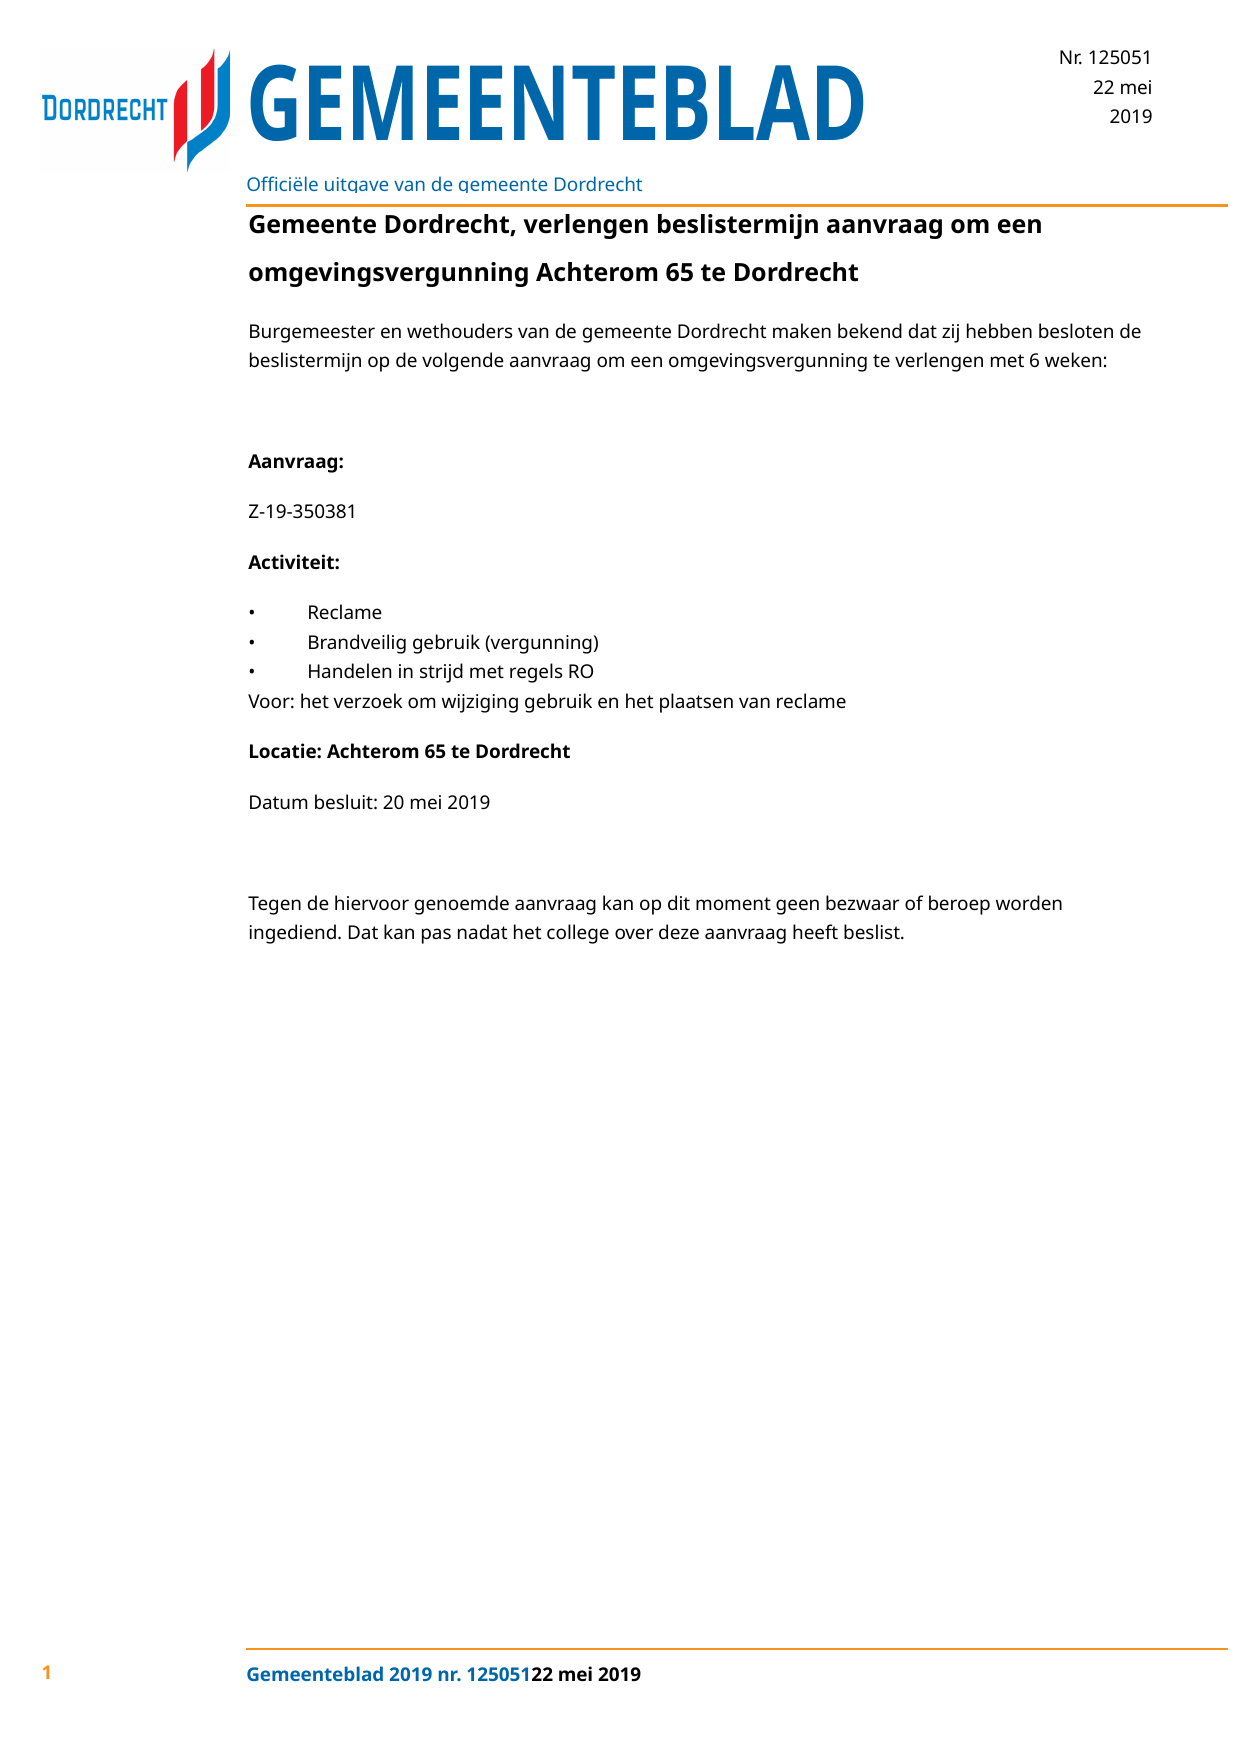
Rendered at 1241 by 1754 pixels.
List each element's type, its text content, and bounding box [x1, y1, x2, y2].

text Burgemeester en wethouders van de gemeente Dordrecht maken bekend dat zij hebben besloten de beslistermijn op de volgende aanvraag om een omgevingsvergunning te verlengen met 6 weken: [248, 318, 1152, 373]
text Activiteit: [248, 549, 1152, 575]
text Voor: het verzoek om wijziging gebruik en het plaatsen van reclame [248, 688, 1152, 714]
list Handelen in strijd met regels RO [248, 659, 1152, 684]
text Gemeente Dordrecht, verlengen beslistermijn aanvraag om een omgevingsvergunning Achterom 65 te Dordrecht [248, 207, 1152, 288]
picture [41, 47, 231, 172]
text Locatie: Achterom 65 te Dordrecht [248, 739, 1152, 764]
text Z-19-350381 [248, 499, 1152, 524]
text Tegen de hiervoor genoemde aanvraag kan op dit moment geen bezwaar of beroep worden ingediend. Dat kan pas nadat het college over deze aanvraag heeft beslist. [248, 890, 1152, 945]
list Reclame [248, 599, 1152, 625]
list Brandveilig gebruik (vergunning) [248, 629, 1152, 655]
text Aanvraag: [248, 448, 1152, 474]
text Datum besluit: 20 mei 2019 [248, 789, 1152, 815]
